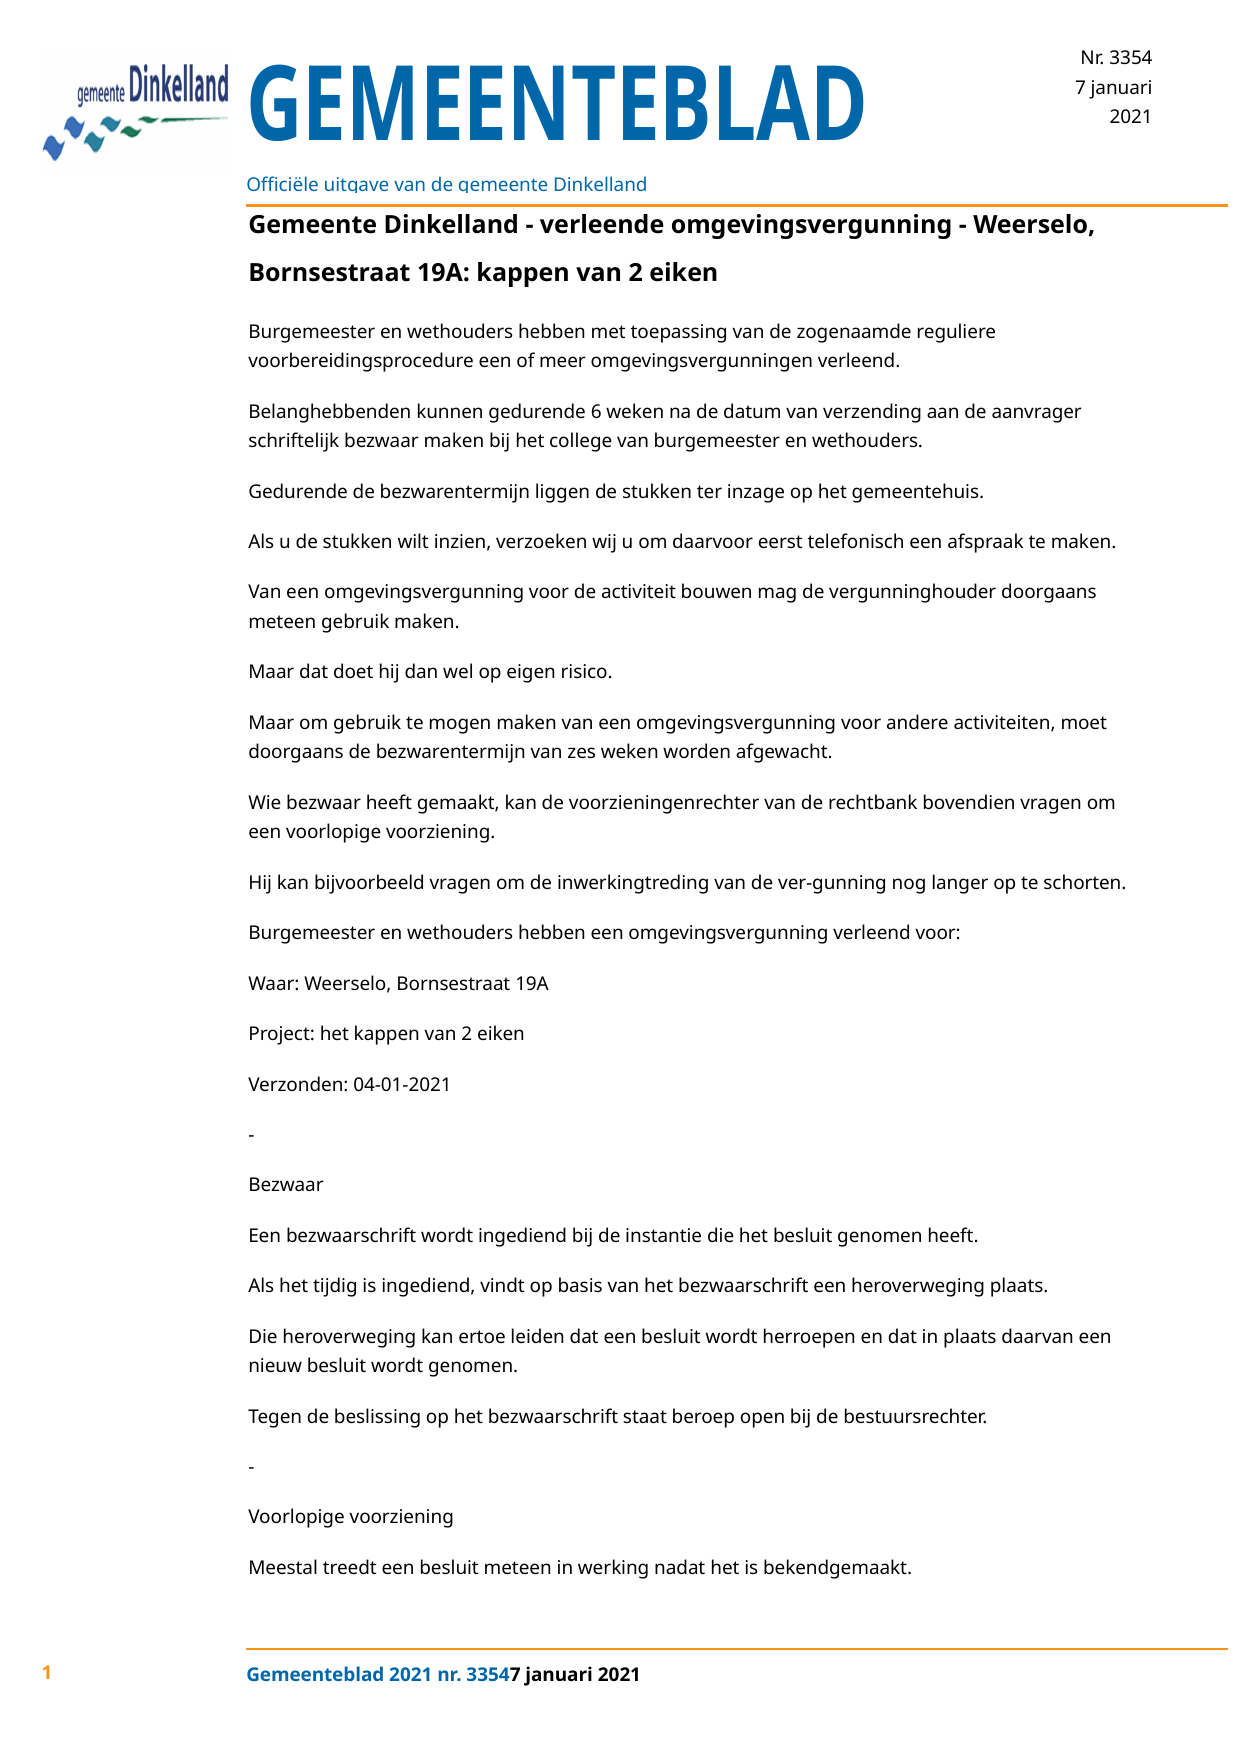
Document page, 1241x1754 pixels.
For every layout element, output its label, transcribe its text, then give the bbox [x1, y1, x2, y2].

text Belanghebbenden kunnen gedurende 6 weken na de datum van verzending aan de aanvrager schriftelijk bezwaar maken bij het college van burgemeester en wethouders. [248, 398, 1152, 453]
text Gemeente Dinkelland - verleende omgevingsvergunning - Weerselo, Bornsestraat 19A: kappen van 2 eiken [248, 207, 1152, 288]
text Burgemeester en wethouders hebben een omgevingsvergunning verleend voor: [248, 919, 1152, 945]
text Waar: Weerselo, Bornsestraat 19A [248, 970, 1152, 996]
text Burgemeester en wethouders hebben met toepassing van de zogenaamde reguliere voorbereidingsprocedure een of meer omgevingsvergunningen verleend. [248, 318, 1152, 373]
text Die heroverweging kan ertoe leiden dat een besluit wordt herroepen en dat in plaats daarvan een nieuw besluit wordt genomen. [248, 1323, 1152, 1378]
text Gedurende de bezwarentermijn liggen de stukken ter inzage op het gemeentehuis. [248, 478, 1152, 504]
text Als u de stukken wilt inzien, verzoeken wij u om daarvoor eerst telefonisch een afspraak te maken. [248, 528, 1152, 554]
text Project: het kappen van 2 eiken [248, 1020, 1152, 1046]
picture [41, 47, 231, 172]
text - [248, 1121, 1152, 1147]
text Maar dat doet hij dan wel op eigen risico. [248, 659, 1152, 684]
text Voorlopige voorziening [248, 1504, 1152, 1529]
text Van een omgevingsvergunning voor de activiteit bouwen mag de vergunninghouder doorgaans meteen gebruik maken. [248, 579, 1152, 634]
text Bezwaar [248, 1172, 1152, 1197]
text Hij kan bijvoorbeeld vragen om de inwerkingtreding van de ver-gunning nog langer op te schorten. [248, 869, 1152, 895]
text Tegen de beslissing op het bezwaarschrift staat beroep open bij de bestuursrechter. [248, 1403, 1152, 1429]
text Maar om gebruik te mogen maken van een omgevingsvergunning voor andere activiteiten, moet doorgaans de bezwarentermijn van zes weken worden afgewacht. [248, 709, 1152, 764]
text Wie bezwaar heeft gemaakt, kan de voorzieningenrechter van de rechtbank bovendien vragen om een voorlopige voorziening. [248, 789, 1152, 844]
text Als het tijdig is ingediend, vindt op basis van het bezwaarschrift een heroverweging plaats. [248, 1272, 1152, 1298]
text - [248, 1453, 1152, 1479]
text Een bezwaarschrift wordt ingediend bij de instantie die het besluit genomen heeft. [248, 1222, 1152, 1248]
text Meestal treedt een besluit meteen in werking nadat het is bekendgemaakt. [248, 1554, 1152, 1580]
text Verzonden: 04-01-2021 [248, 1071, 1152, 1097]
